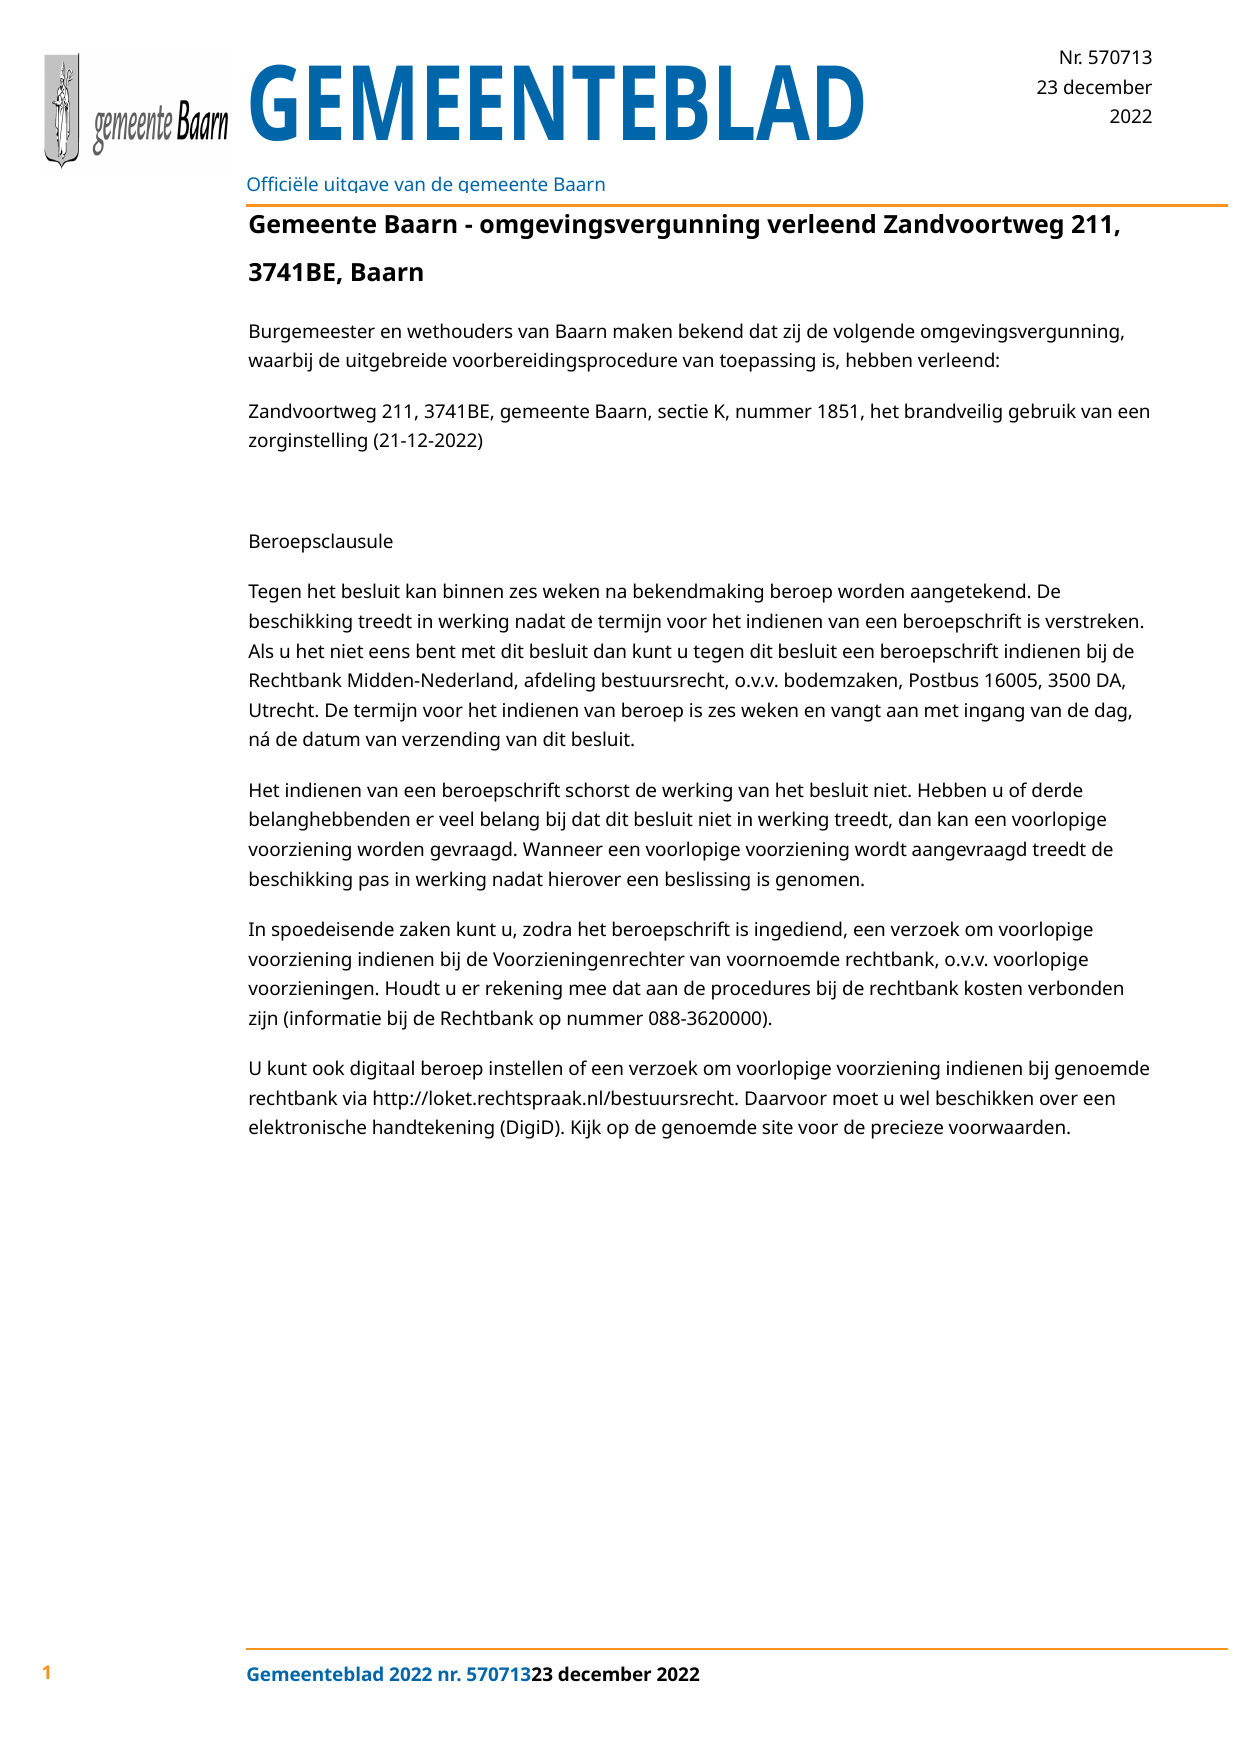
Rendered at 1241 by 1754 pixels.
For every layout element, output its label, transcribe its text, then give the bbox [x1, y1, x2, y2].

text Zandvoortweg 211, 3741BE, gemeente Baarn, sectie K, nummer 1851, het brandveilig gebruik van een zorginstelling (21-12-2022) [248, 398, 1152, 453]
text Het indienen van een beroepschrift schorst de werking van het besluit niet. Hebben u of derde belanghebbenden er veel belang bij dat dit besluit niet in werking treedt, dan kan een voorlopige voorziening worden gevraagd. Wanneer een voorlopige voorziening wordt aangevraagd treedt de beschikking pas in werking nadat hierover een beslissing is genomen. [248, 777, 1152, 892]
text Burgemeester en wethouders van Baarn maken bekend dat zij de volgende omgevingsvergunning, waarbij de uitgebreide voorbereidingsprocedure van toepassing is, hebben verleend: [248, 318, 1152, 373]
text U kunt ook digitaal beroep instellen of een verzoek om voorlopige voorziening indienen bij genoemde rechtbank via http://loket.rechtspraak.nl/bestuursrecht. Daarvoor moet u wel beschikken over een elektronische handtekening (DigiD). Kijk op de genoemde site voor de precieze voorwaarden. [248, 1055, 1152, 1140]
text Gemeente Baarn - omgevingsvergunning verleend Zandvoortweg 211, 3741BE, Baarn [248, 207, 1152, 288]
text Beroepsclausule [248, 528, 1152, 554]
text In spoedeisende zaken kunt u, zodra het beroepschrift is ingediend, een verzoek om voorlopige voorziening indienen bij de Voorzieningenrechter van voornoemde rechtbank, o.v.v. voorlopige voorzieningen. Houdt u er rekening mee dat aan de procedures bij de rechtbank kosten verbonden zijn (informatie bij de Rechtbank op nummer 088-3620000). [248, 916, 1152, 1031]
text Tegen het besluit kan binnen zes weken na bekendmaking beroep worden aangetekend. De beschikking treedt in werking nadat de termijn voor het indienen van een beroepschrift is verstreken. Als u het niet eens bent met dit besluit dan kunt u tegen dit besluit een beroepschrift indienen bij de Rechtbank Midden-Nederland, afdeling bestuursrecht, o.v.v. bodemzaken, Postbus 16005, 3500 DA, Utrecht. De termijn voor het indienen van beroep is zes weken en vangt aan met ingang van de dag, ná de datum van verzending van dit besluit. [248, 579, 1152, 752]
picture [41, 47, 231, 172]
